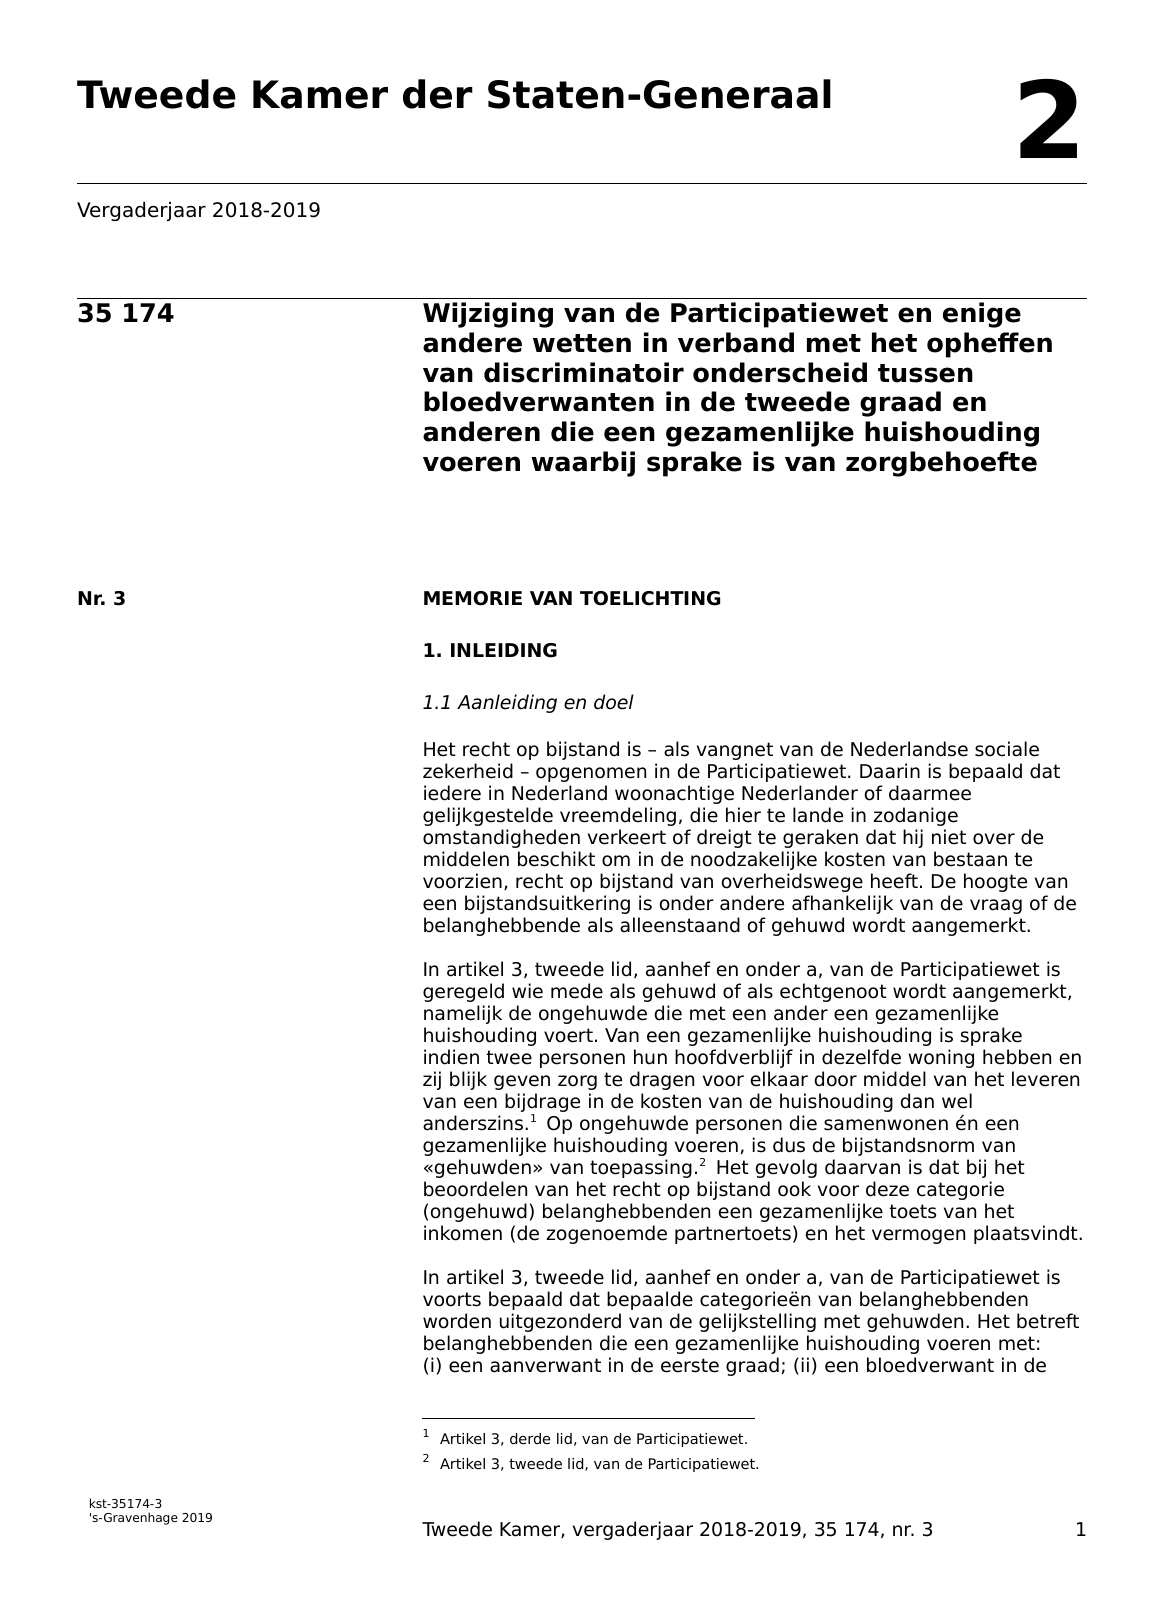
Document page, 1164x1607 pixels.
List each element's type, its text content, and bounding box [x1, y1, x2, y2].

table_header Tweede Kamer der Staten-Generaal [77, 59, 886, 183]
text Artikel 3, derde lid, van de Participatiewet. [422, 1427, 1087, 1449]
text kst-35174-3 [88, 1497, 323, 1511]
subtitle 1. INLEIDING [422, 640, 1087, 662]
table_header 2 [886, 59, 1087, 183]
subtitle 35 174 Wijziging van de Participatiewet en enige andere wetten in verband met het opheffen van discriminatoir onderscheid tussen bloedverwanten in de tweede graad en anderen die een gezamenlijke huishouding voeren waarbij sprake is van zorgbehoefte [77, 299, 1087, 477]
text Artikel 3, tweede lid, van de Participatiewet. [422, 1452, 1087, 1474]
table_cell Vergaderjaar 2018-2019 [77, 184, 1087, 298]
text In artikel 3, tweede lid, aanhef en onder a, van de Participatiewet is voorts bepaald dat bepaalde categorieën van belanghebbenden worden uitgezonderd van de gelijkstelling met gehuwden. Het betreft belanghebbenden die een gezamenlijke huishouding voeren met: (i) een aanverwant in de eerste graad; (ii) een bloedverwant in de [422, 1267, 1087, 1377]
text 's-Gravenhage 2019 [88, 1511, 323, 1525]
subtitle 1.1 Aanleiding en doel [422, 692, 1087, 714]
subtitle Nr. 3 MEMORIE VAN TOELICHTING [77, 588, 1087, 610]
text Het recht op bijstand is – als vangnet van de Nederlandse sociale zekerheid – opgenomen in de Participatiewet. Daarin is bepaald dat iedere in Nederland woonachtige Nederlander of daarmee gelijkgestelde vreemdeling, die hier te lande in zodanige omstandigheden verkeert of dreigt te geraken dat hij niet over de middelen beschikt om in de noodzakelijke kosten van bestaan te voorzien, recht op bijstand van overheidswege heeft. De hoogte van een bijstandsuitkering is onder andere afhankelijk van de vraag of de belanghebbende als alleenstaand of gehuwd wordt aangemerkt. [422, 739, 1087, 937]
text In artikel 3, tweede lid, aanhef en onder a, van de Participatiewet is geregeld wie mede als gehuwd of als echtgenoot wordt aangemerkt, namelijk de ongehuwde die met een ander een gezamenlijke huishouding voert. Van een gezamenlijke huishouding is sprake indien twee personen hun hoofdverblijf in dezelfde woning hebben en zij blijk geven zorg te dragen voor elkaar door middel van het leveren van een bijdrage in de kosten van de huishouding dan wel anderszins. Op ongehuwde personen die samenwonen én een gezamenlijke huishouding voeren, is dus de bijstandsnorm van «gehuwden» van toepassing. Het gevolg daarvan is dat bij het beoordelen van het recht op bijstand ook voor deze categorie (ongehuwd) belanghebbenden een gezamenlijke toets van het inkomen (de zogenoemde partnertoets) en het vermogen plaatsvindt. [422, 959, 1087, 1245]
